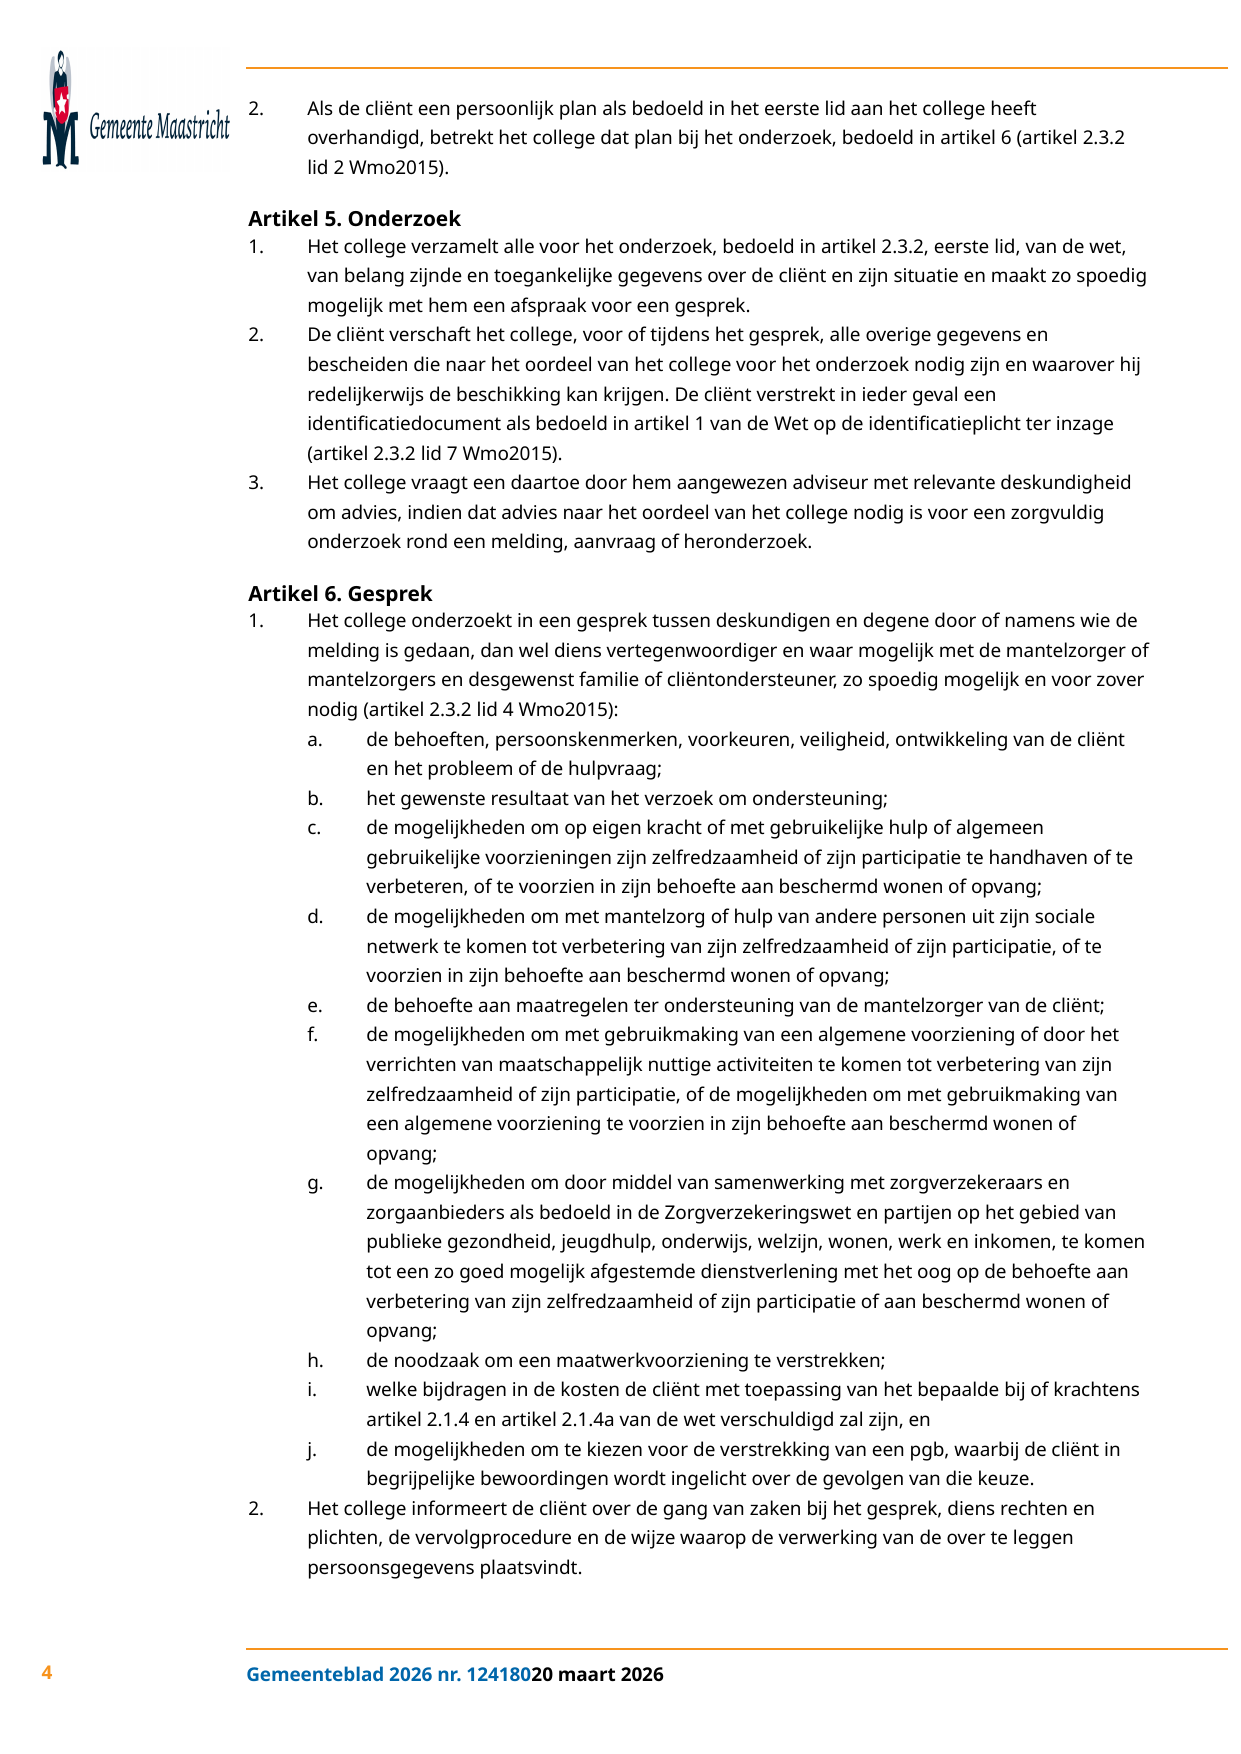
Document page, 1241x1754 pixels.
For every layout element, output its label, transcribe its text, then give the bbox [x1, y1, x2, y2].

list Het college informeert de cliënt over de gang van zaken bij het gesprek, diens rechten en plichten, de vervolgprocedure en de wijze waarop de verwerking van de over te leggen persoonsgegevens plaatsvindt. [248, 1495, 1152, 1580]
list Het college onderzoekt in een gesprek tussen deskundigen en degene door of namens wie de melding is gedaan, dan wel diens vertegenwoordiger en waar mogelijk met de mantelzorger of mantelzorgers en desgewenst familie of cliëntondersteuner, zo spoedig mogelijk en voor zover nodig (artikel 2.3.2 lid 4 Wmo2015): [248, 607, 1152, 722]
text Artikel 5. Onderzoek [248, 204, 1152, 233]
list de mogelijkheden om met mantelzorg of hulp van andere personen uit zijn sociale netwerk te komen tot verbetering van zijn zelfredzaamheid of zijn participatie, of te voorzien in zijn behoefte aan beschermd wonen of opvang; [307, 903, 1152, 988]
list de noodzaak om een maatwerkvoorziening te verstrekken; [307, 1347, 1152, 1373]
text Artikel 6. Gesprek [248, 579, 1152, 607]
list het gewenste resultaat van het verzoek om ondersteuning; [307, 785, 1152, 811]
list welke bijdragen in de kosten de cliënt met toepassing van het bepaalde bij of krachtens artikel 2.1.4 en artikel 2.1.4a van de wet verschuldigd zal zijn, en [307, 1377, 1152, 1432]
picture [41, 47, 231, 172]
list de behoeften, persoonskenmerken, voorkeuren, veiligheid, ontwikkeling van de cliënt en het probleem of de hulpvraag; [307, 726, 1152, 781]
list de mogelijkheden om op eigen kracht of met gebruikelijke hulp of algemeen gebruikelijke voorzieningen zijn zelfredzaamheid of zijn participatie te handhaven of te verbeteren, of te voorzien in zijn behoefte aan beschermd wonen of opvang; [307, 814, 1152, 899]
list Het college verzamelt alle voor het onderzoek, bedoeld in artikel 2.3.2, eerste lid, van de wet, van belang zijnde en toegankelijke gegevens over de cliënt en zijn situatie en maakt zo spoedig mogelijk met hem een afspraak voor een gesprek. [248, 233, 1152, 318]
list de behoefte aan maatregelen ter ondersteuning van de mantelzorger van de cliënt; [307, 992, 1152, 1018]
list Het college vraagt een daartoe door hem aangewezen adviseur met relevante deskundigheid om advies, indien dat advies naar het oordeel van het college nodig is voor een zorgvuldig onderzoek rond een melding, aanvraag of heronderzoek. [248, 469, 1152, 554]
list Als de cliënt een persoonlijk plan als bedoeld in het eerste lid aan het college heeft overhandigd, betrekt het college dat plan bij het onderzoek, bedoeld in artikel 6 (artikel 2.3.2 lid 2 Wmo2015). [248, 95, 1152, 180]
list de mogelijkheden om te kiezen voor de verstrekking van een pgb, waarbij de cliënt in begrijpelijke bewoordingen wordt ingelicht over de gevolgen van die keuze. [307, 1436, 1152, 1491]
list De cliënt verschaft het college, voor of tijdens het gesprek, alle overige gegevens en bescheiden die naar het oordeel van het college voor het onderzoek nodig zijn en waarover hij redelijkerwijs de beschikking kan krijgen. De cliënt verstrekt in ieder geval een identificatiedocument als bedoeld in artikel 1 van de Wet op de identificatieplicht ter inzage (artikel 2.3.2 lid 7 Wmo2015). [248, 322, 1152, 466]
list de mogelijkheden om met gebruikmaking van een algemene voorziening of door het verrichten van maatschappelijk nuttige activiteiten te komen tot verbetering van zijn zelfredzaamheid of zijn participatie, of de mogelijkheden om met gebruikmaking van een algemene voorziening te voorzien in zijn behoefte aan beschermd wonen of opvang; [307, 1022, 1152, 1166]
list de mogelijkheden om door middel van samenwerking met zorgverzekeraars en zorgaanbieders als bedoeld in de Zorgverzekeringswet en partijen op het gebied van publieke gezondheid, jeugdhulp, onderwijs, welzijn, wonen, werk en inkomen, te komen tot een zo goed mogelijk afgestemde dienstverlening met het oog op de behoefte aan verbetering van zijn zelfredzaamheid of zijn participatie of aan beschermd wonen of opvang; [307, 1169, 1152, 1343]
